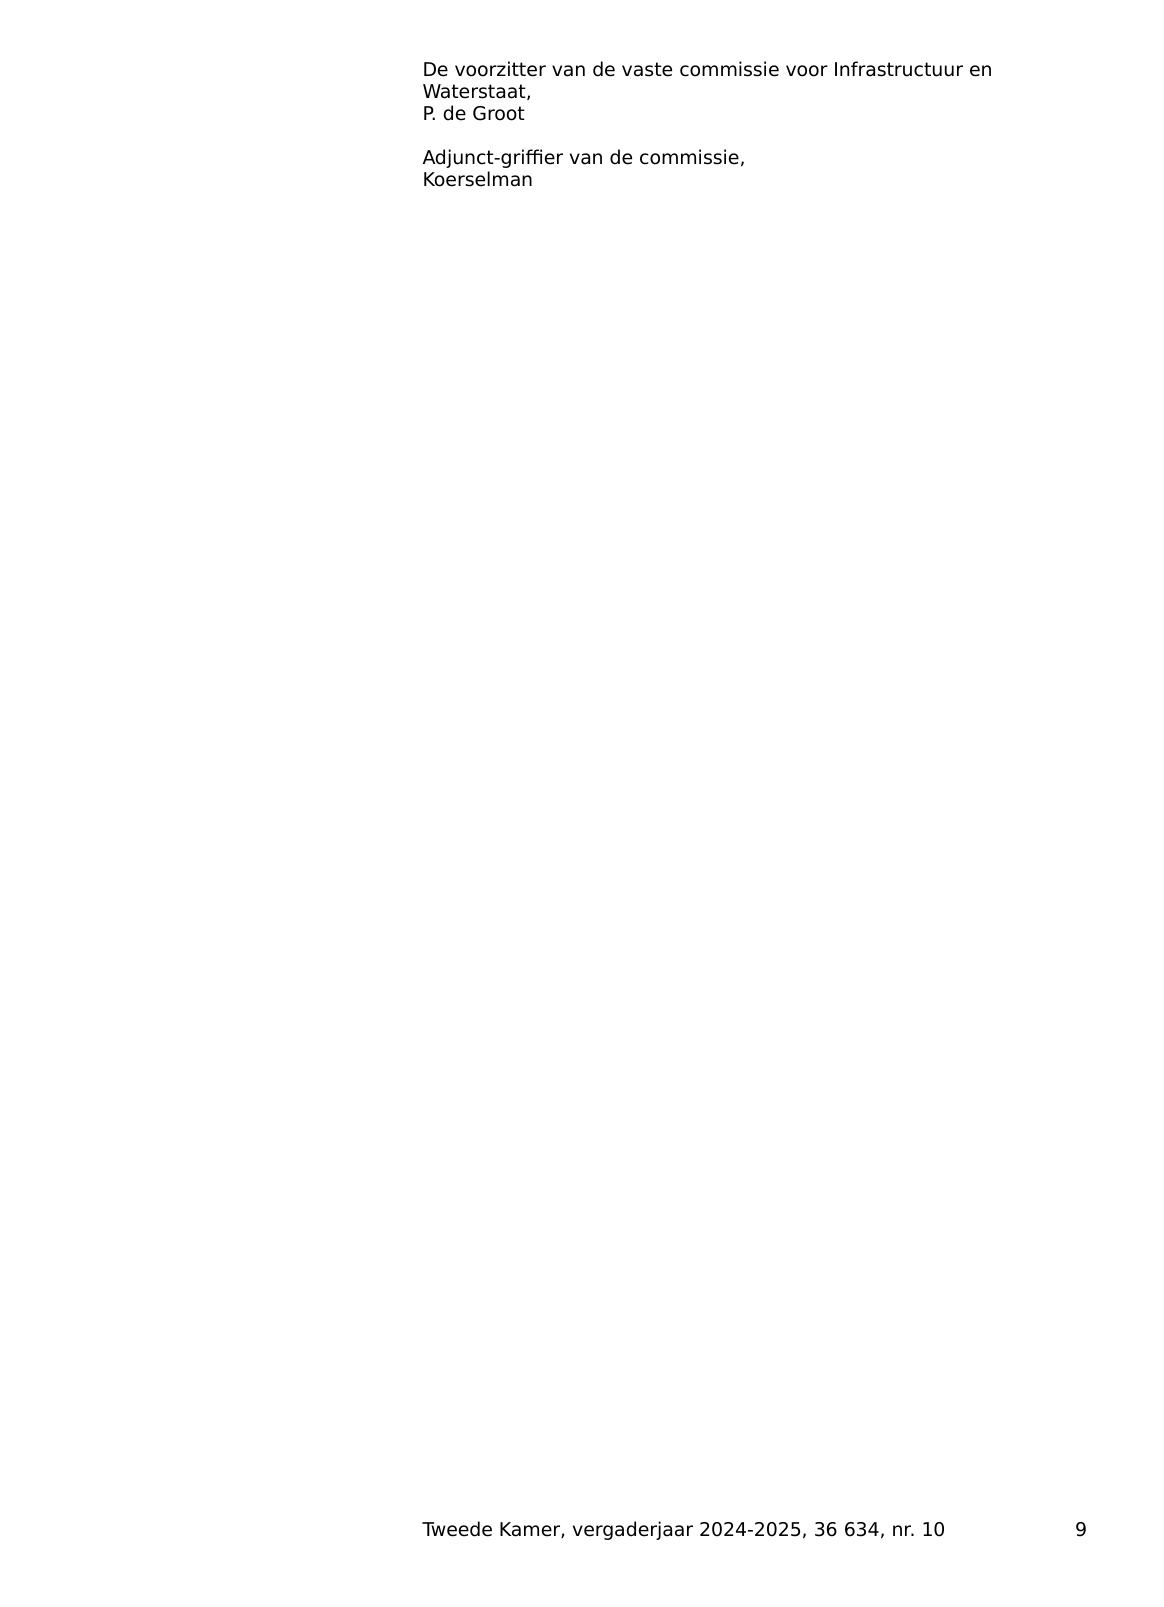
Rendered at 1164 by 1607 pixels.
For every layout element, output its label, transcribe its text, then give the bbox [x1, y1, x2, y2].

text De voorzitter van de vaste commissie voor Infrastructuur en Waterstaat, P. de Groot [422, 59, 1087, 125]
text Adjunct-griffier van de commissie, Koerselman [422, 147, 1087, 191]
